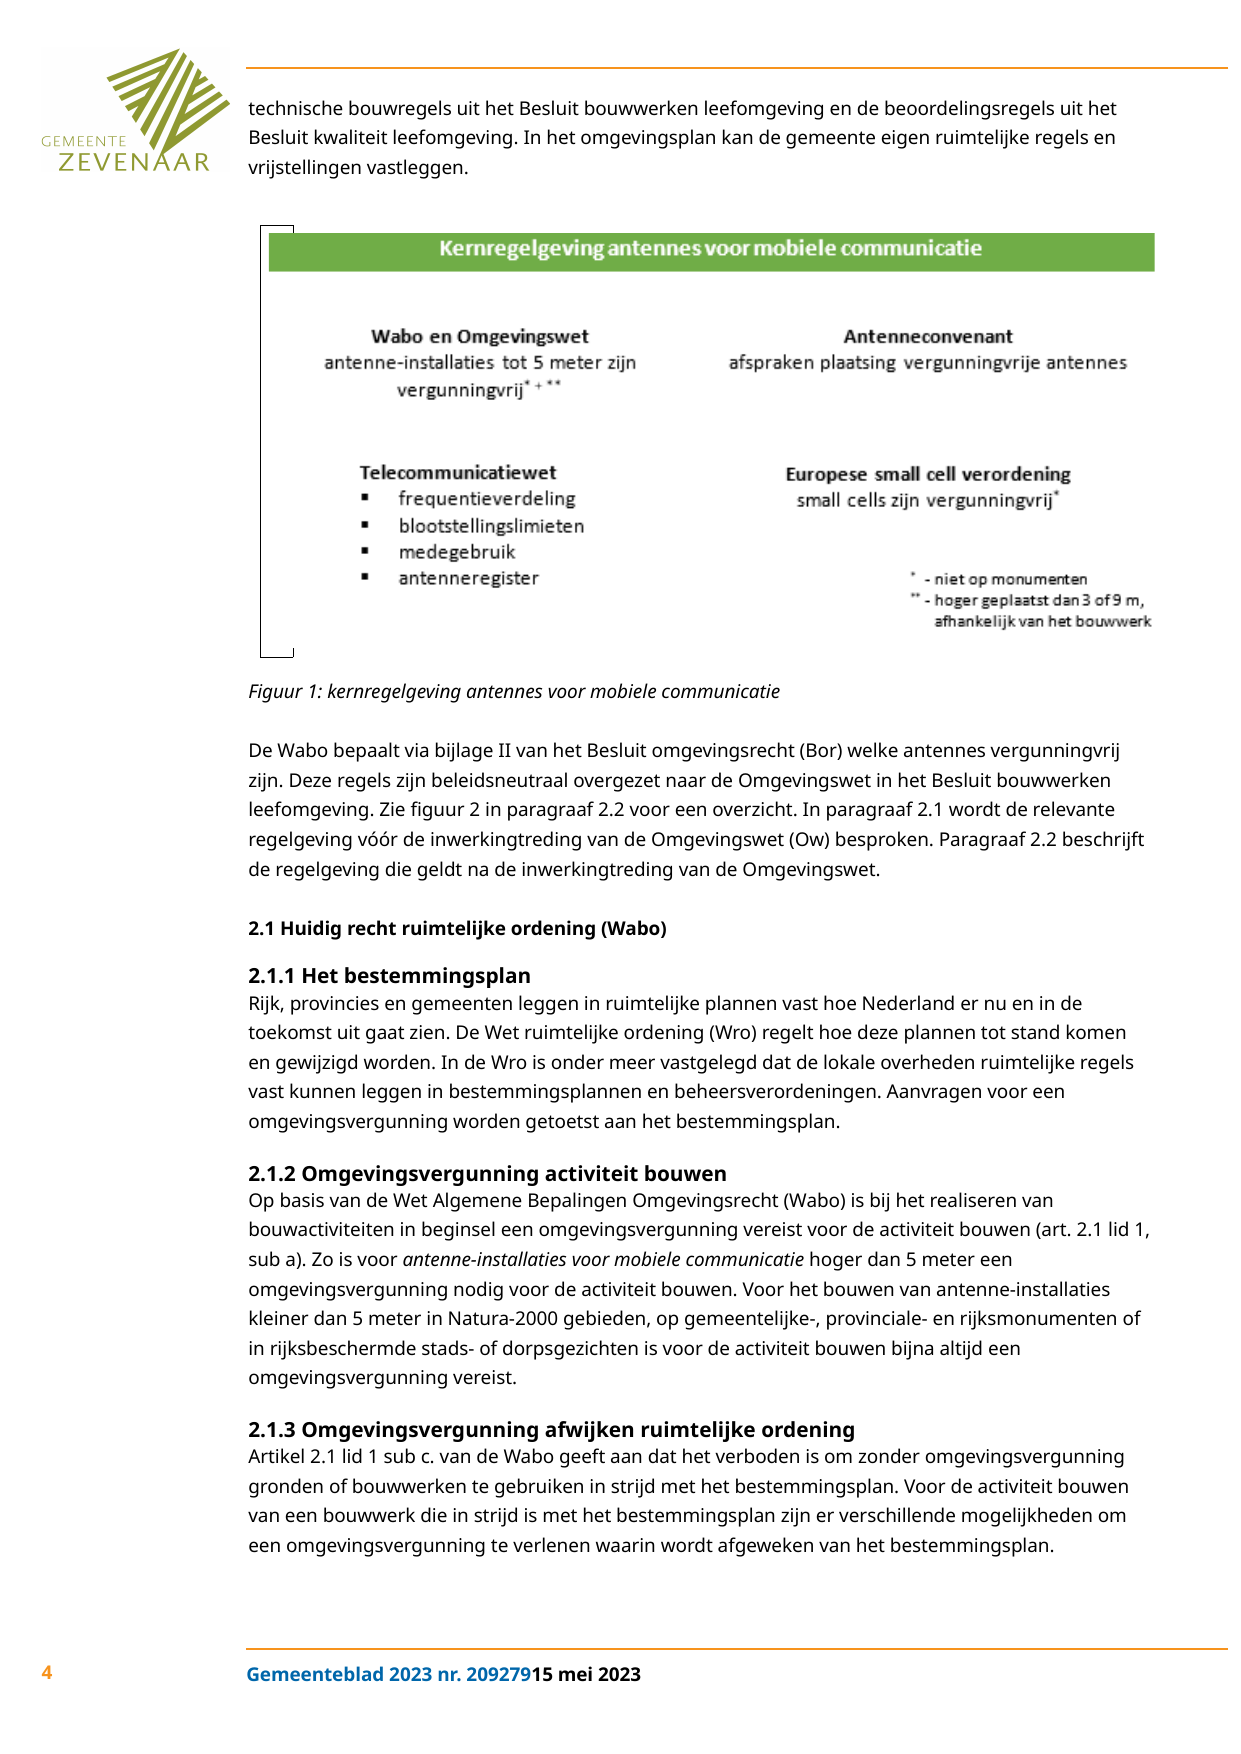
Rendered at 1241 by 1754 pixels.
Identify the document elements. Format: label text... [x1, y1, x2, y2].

text 2.1.1 Het bestemmingsplan [248, 961, 1152, 990]
text 2.1 Huidig recht ruimtelijke ordening (Wabo) [248, 915, 1152, 941]
text De Wabo bepaalt via bijlage II van het Besluit omgevingsrecht (Bor) welke antennes vergunningvrij zijn. Deze regels zijn beleidsneutraal overgezet naar de Omgevingswet in het Besluit bouwwerken leefomgeving. Zie figuur 2 in paragraaf 2.2 voor een overzicht. In paragraaf 2.1 wordt de relevante regelgeving vóór de inwerkingtreding van de Omgevingswet (Ow) besproken. Paragraaf 2.2 beschrijft de regelgeving die geldt na de inwerkingtreding van de Omgevingswet. [248, 737, 1152, 881]
text 2.1.2 Omgevingsvergunning activiteit bouwen [248, 1159, 1152, 1187]
text Figuur 1: kernregelgeving antennes voor mobiele communicatie [248, 678, 1152, 704]
picture [268, 233, 1155, 648]
text technische bouwregels uit het Besluit bouwwerken leefomgeving en de beoordelingsregels uit het Besluit kwaliteit leefomgeving. In het omgevingsplan kan de gemeente eigen ruimtelijke regels en vrijstellingen vastleggen. [248, 95, 1152, 180]
text 2.1.3 Omgevingsvergunning afwijken ruimtelijke ordening [248, 1415, 1152, 1443]
text Artikel 2.1 lid 1 sub c. van de Wabo geeft aan dat het verboden is om zonder omgevingsvergunning gronden of bouwwerken te gebruiken in strijd met het bestemmingsplan. Voor de activiteit bouwen van een bouwwerk die in strijd is met het bestemmingsplan zijn er verschillende mogelijkheden om een omgevingsvergunning te verlenen waarin wordt afgeweken van het bestemmingsplan. [248, 1443, 1152, 1558]
text Rijk, provincies en gemeenten leggen in ruimtelijke plannen vast hoe Nederland er nu en in de toekomst uit gaat zien. De Wet ruimtelijke ordening (Wro) regelt hoe deze plannen tot stand komen en gewijzigd worden. In de Wro is onder meer vastgelegd dat de lokale overheden ruimtelijke regels vast kunnen leggen in bestemmingsplannen en beheersverordeningen. Aanvragen voor een omgevingsvergunning worden getoetst aan het bestemmingsplan. [248, 990, 1152, 1134]
text Op basis van de Wet Algemene Bepalingen Omgevingsrecht (Wabo) is bij het realiseren van bouwactiviteiten in beginsel een omgevingsvergunning vereist voor de activiteit bouwen (art. 2.1 lid 1, sub a). Zo is voor antenne-installaties voor mobiele communicatie hoger dan 5 meter een omgevingsvergunning nodig voor de activiteit bouwen. Voor het bouwen van antenne-installaties kleiner dan 5 meter in Natura-2000 gebieden, op gemeentelijke-, provinciale- en rijksmonumenten of in rijksbeschermde stads- of dorpsgezichten is voor de activiteit bouwen bijna altijd een omgevingsvergunning vereist. [248, 1187, 1152, 1390]
picture [41, 47, 231, 172]
